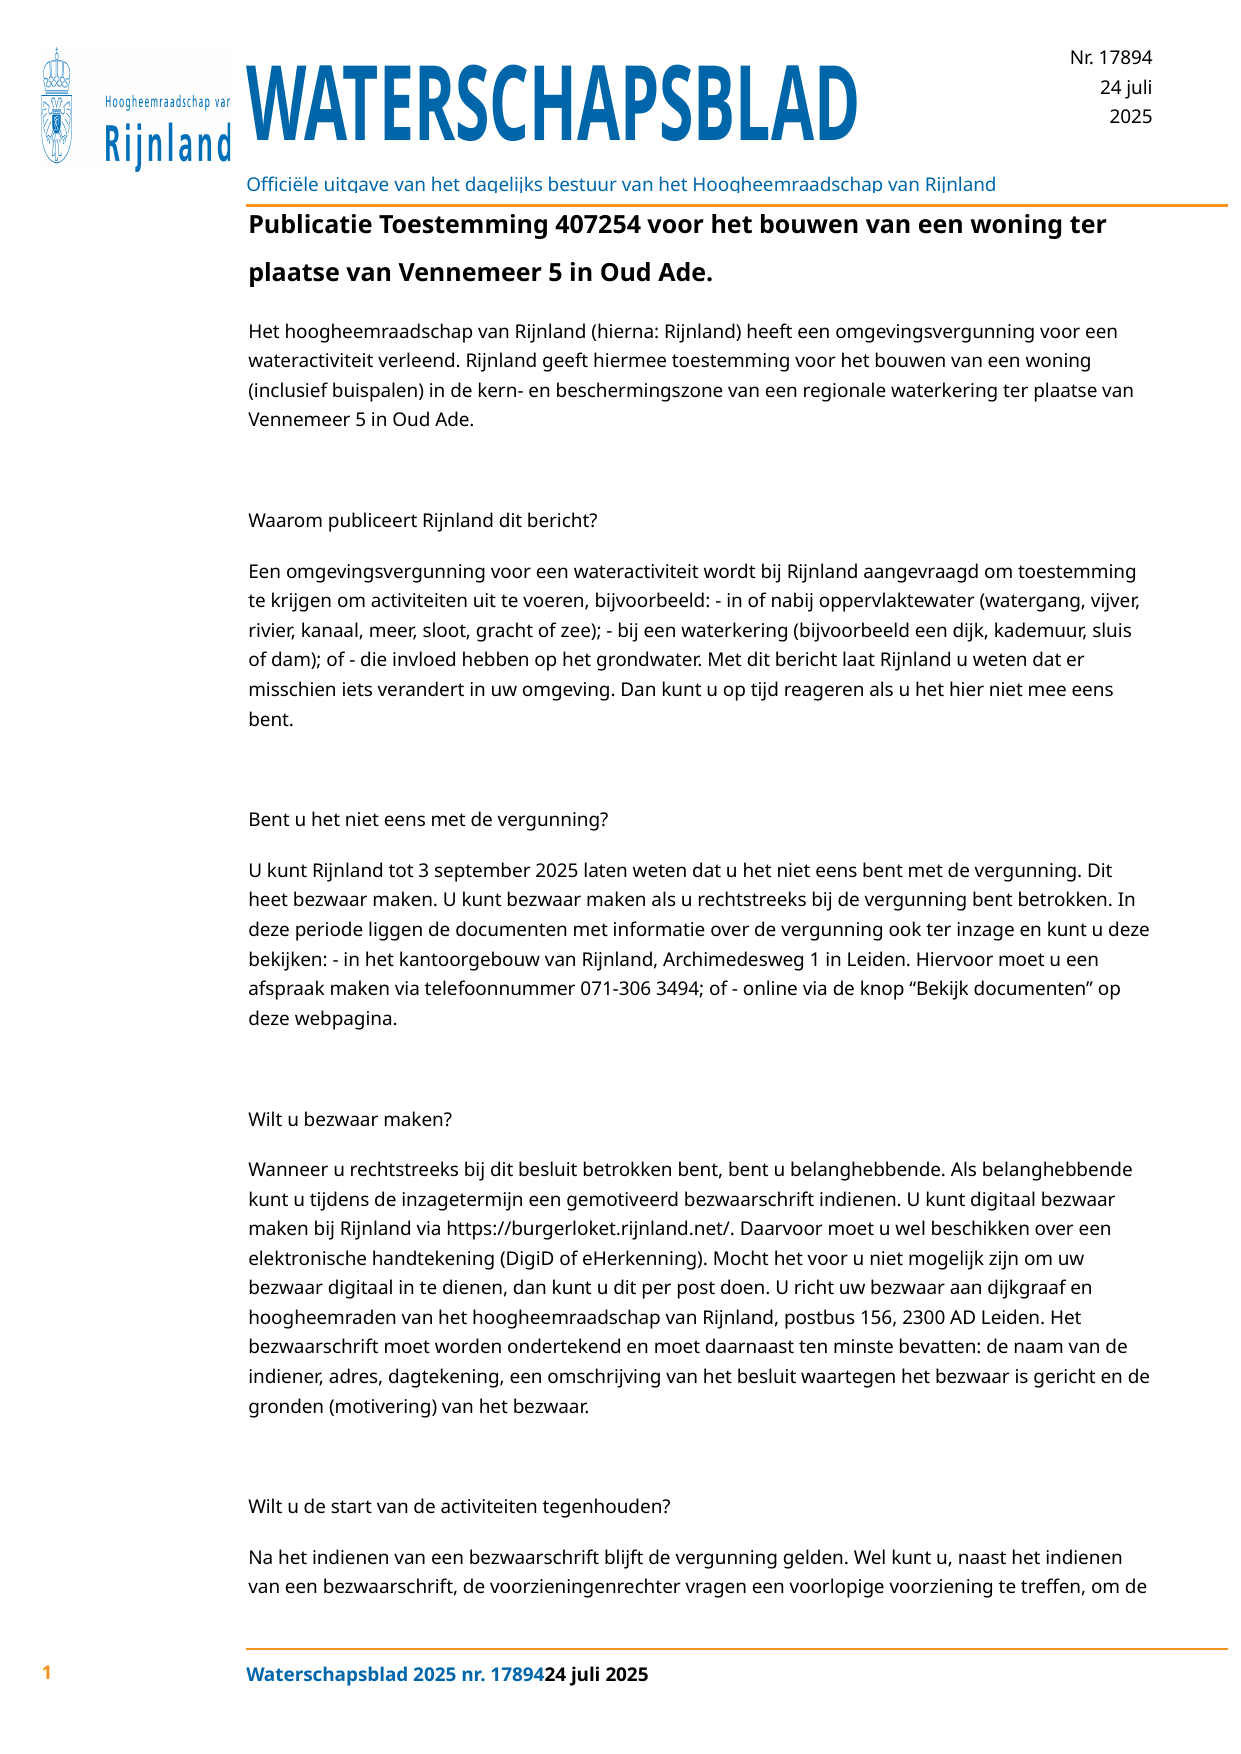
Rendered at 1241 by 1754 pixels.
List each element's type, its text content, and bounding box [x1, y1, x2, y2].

text Een omgevingsvergunning voor een wateractiviteit wordt bij Rijnland aangevraagd om toestemming te krijgen om activiteiten uit te voeren, bijvoorbeeld: - in of nabij oppervlaktewater (watergang, vijver, rivier, kanaal, meer, sloot, gracht of zee); - bij een waterkering (bijvoorbeeld een dijk, kademuur, sluis of dam); of - die invloed hebben op het grondwater. Met dit bericht laat Rijnland u weten dat er misschien iets verandert in uw omgeving. Dan kunt u op tijd reageren als u het hier niet mee eens bent. [248, 558, 1152, 732]
text Wanneer u rechtstreeks bij dit besluit betrokken bent, bent u belanghebbende. Als belanghebbende kunt u tijdens de inzagetermijn een gemotiveerd bezwaarschrift indienen. U kunt digitaal bezwaar maken bij Rijnland via https://burgerloket.rijnland.net/. Daarvoor moet u wel beschikken over een elektronische handtekening (DigiD of eHerkenning). Mocht het voor u niet mogelijk zijn om uw bezwaar digitaal in te dienen, dan kunt u dit per post doen. U richt uw bezwaar aan dijkgraaf en hoogheemraden van het hoogheemraadschap van Rijnland, postbus 156, 2300 AD Leiden. Het bezwaarschrift moet worden ondertekend en moet daarnaast ten minste bevatten: de naam van de indiener, adres, dagtekening, een omschrijving van het besluit waartegen het bezwaar is gericht en de gronden (motivering) van het bezwaar. [248, 1156, 1152, 1419]
text Na het indienen van een bezwaarschrift blijft de vergunning gelden. Wel kunt u, naast het indienen van een bezwaarschrift, de voorzieningenrechter vragen een voorlopige voorziening te treffen, om de [248, 1544, 1152, 1599]
picture [41, 47, 231, 172]
text Wilt u bezwaar maken? [248, 1106, 1152, 1132]
text Bent u het niet eens met de vergunning? [248, 807, 1152, 832]
text Het hoogheemraadschap van Rijnland (hierna: Rijnland) heeft een omgevingsvergunning voor een wateractiviteit verleend. Rijnland geeft hiermee toestemming voor het bouwen van een woning (inclusief buispalen) in de kern- en beschermingszone van een regionale waterkering ter plaatse van Vennemeer 5 in Oud Ade. [248, 318, 1152, 432]
text Publicatie Toestemming 407254 voor het bouwen van een woning ter plaatse van Vennemeer 5 in Oud Ade. [248, 207, 1152, 288]
text Wilt u de start van de activiteiten tegenhouden? [248, 1494, 1152, 1519]
text Waarom publiceert Rijnland dit bericht? [248, 507, 1152, 533]
text U kunt Rijnland tot 3 september 2025 laten weten dat u het niet eens bent met de vergunning. Dit heet bezwaar maken. U kunt bezwaar maken als u rechtstreeks bij de vergunning bent betrokken. In deze periode liggen de documenten met informatie over de vergunning ook ter inzage en kunt u deze bekijken: - in het kantoorgebouw van Rijnland, Archimedesweg 1 in Leiden. Hiervoor moet u een afspraak maken via telefoonnummer 071-306 3494; of - online via de knop “Bekijk documenten” op deze webpagina. [248, 857, 1152, 1031]
